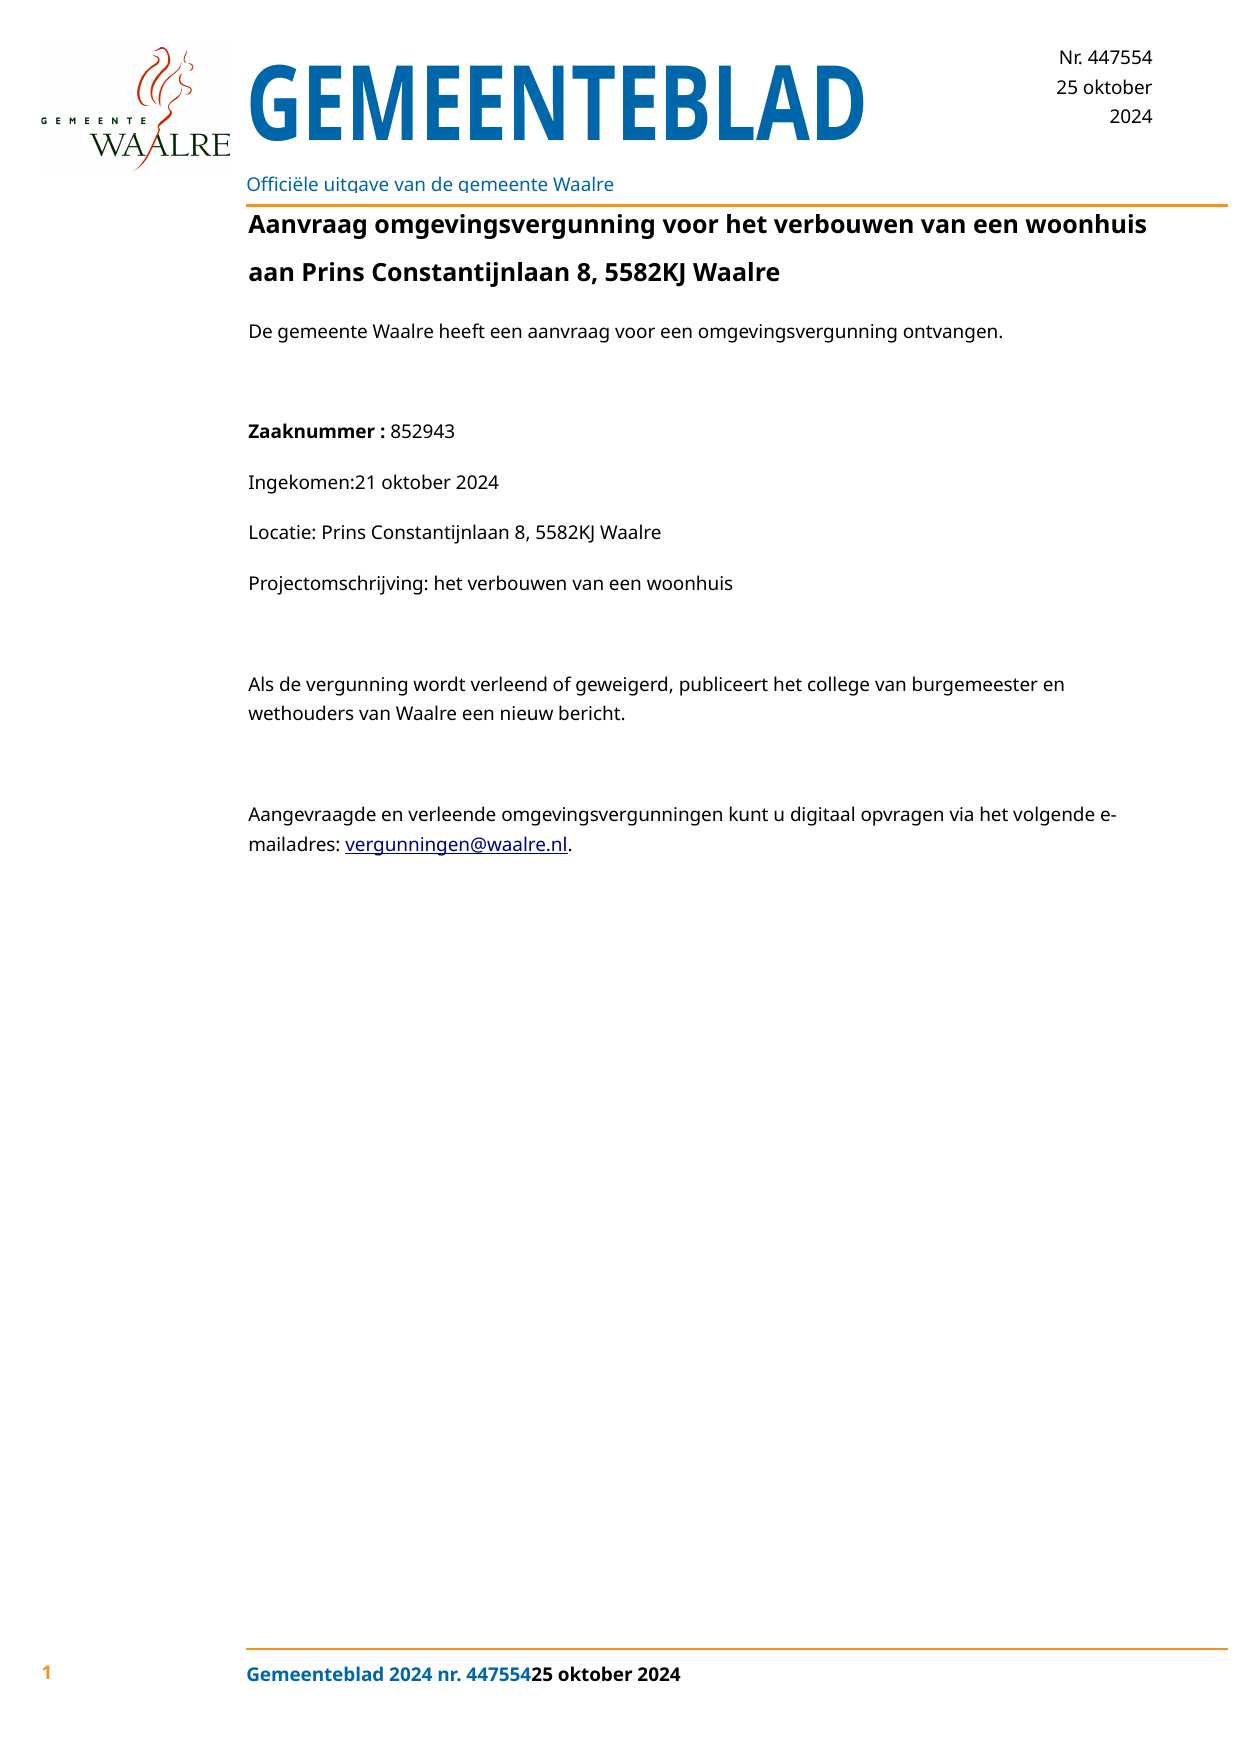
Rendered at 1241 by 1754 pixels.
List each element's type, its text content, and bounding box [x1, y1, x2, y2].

text Projectomschrijving: het verbouwen van een woonhuis [248, 570, 1152, 596]
text Aangevraagde en verleende omgevingsvergunningen kunt u digitaal opvragen via het volgende e-mailadres: vergunningen@waalre.nl. [248, 801, 1152, 857]
text Locatie: Prins Constantijnlaan 8, 5582KJ Waalre [248, 519, 1152, 545]
picture [41, 47, 231, 172]
text Als de vergunning wordt verleend of geweigerd, publiceert het college van burgemeester en wethouders van Waalre een nieuw bericht. [248, 671, 1152, 726]
text De gemeente Waalre heeft een aanvraag voor een omgevingsvergunning ontvangen. [248, 318, 1152, 344]
text Ingekomen:21 oktober 2024 [248, 469, 1152, 495]
text Zaaknummer : 852943 [248, 419, 1152, 444]
text Aanvraag omgevingsvergunning voor het verbouwen van een woonhuis aan Prins Constantijnlaan 8, 5582KJ Waalre [248, 207, 1152, 288]
